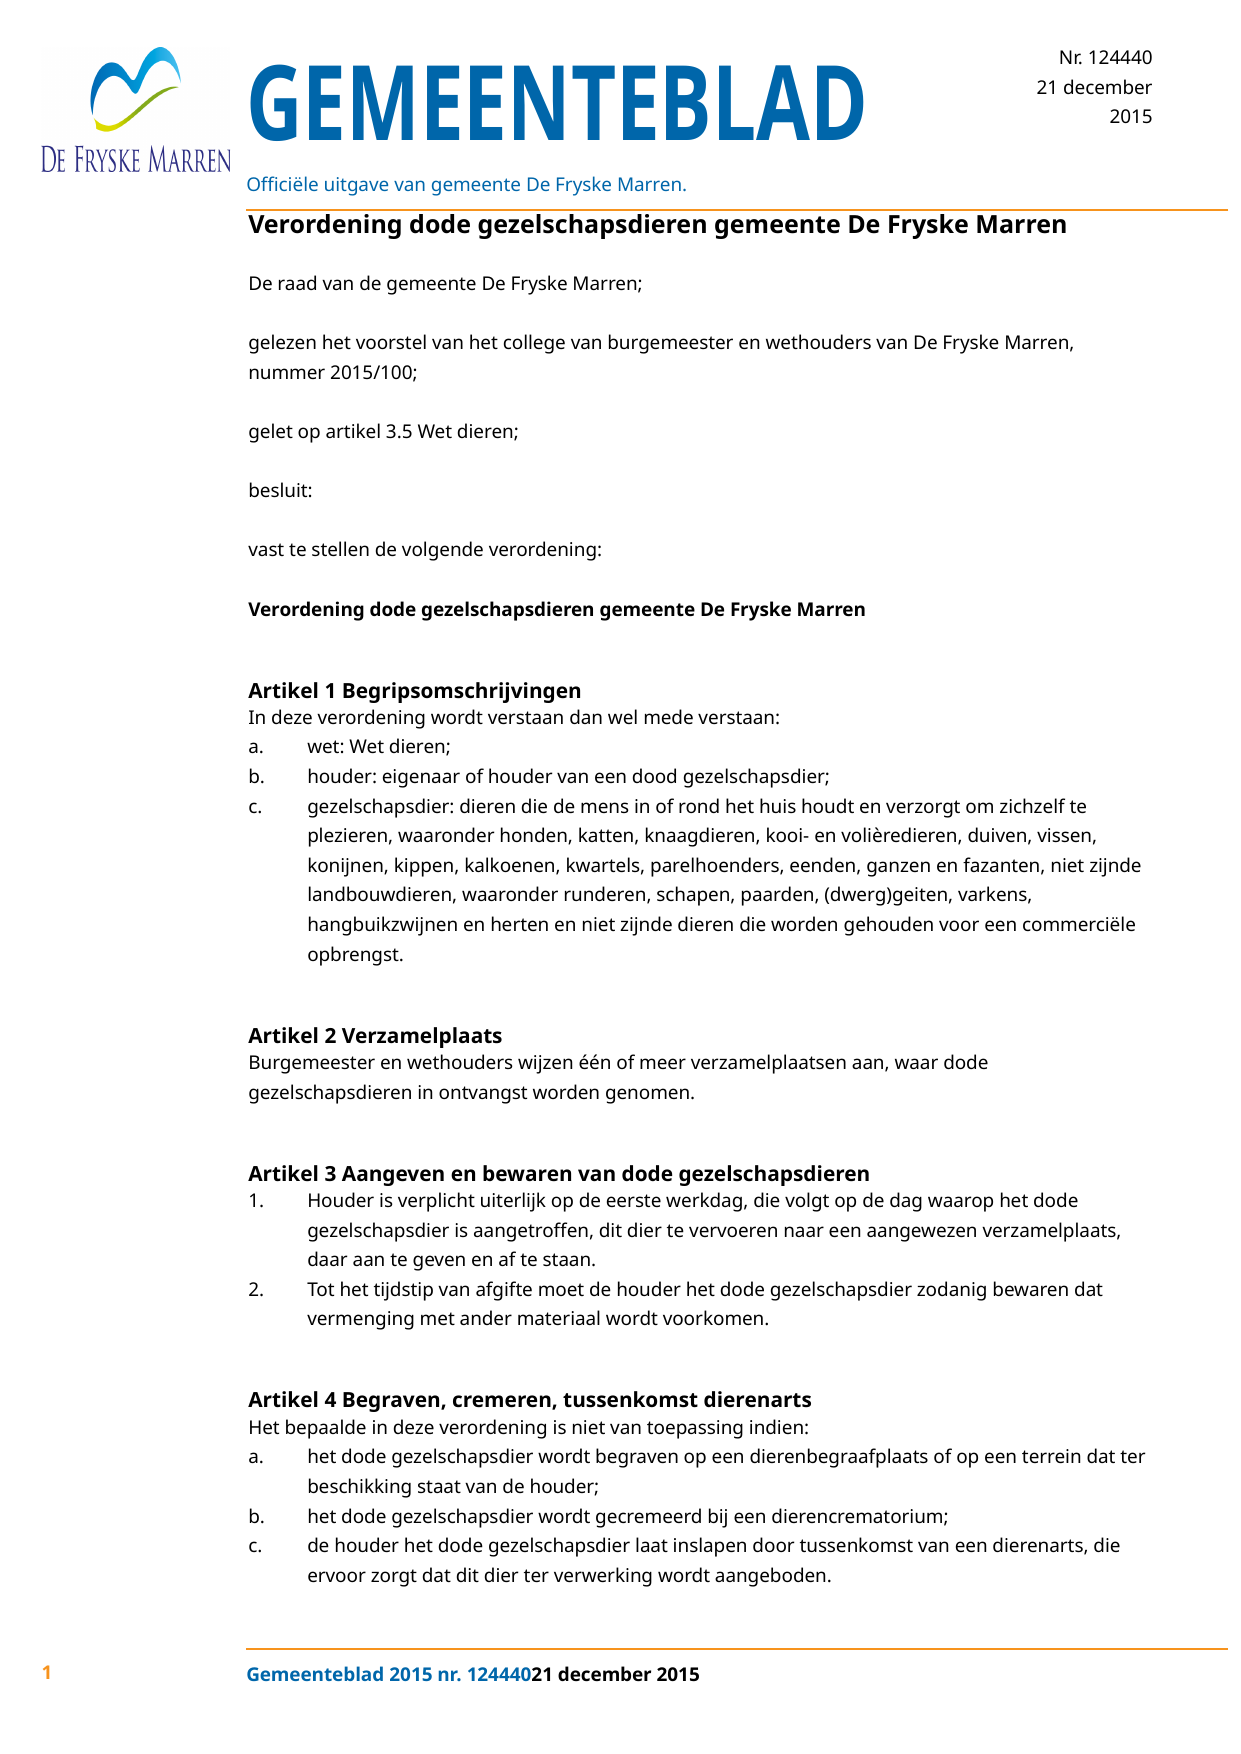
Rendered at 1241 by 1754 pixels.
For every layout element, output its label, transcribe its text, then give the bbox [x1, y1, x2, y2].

text De raad van de gemeente De Fryske Marren; [248, 270, 1152, 296]
text In deze verordening wordt verstaan dan wel mede verstaan: [248, 704, 1152, 730]
list Houder is verplicht uiterlijk op de eerste werkdag, die volgt op de dag waarop het dode gezelschapsdier is aangetroffen, dit dier te vervoeren naar een aangewezen verzamelplaats, daar aan te geven en af te staan. [248, 1187, 1152, 1272]
text Verordening dode gezelschapsdieren gemeente De Fryske Marren [248, 596, 1152, 621]
text gelet op artikel 3.5 Wet dieren; [248, 418, 1152, 444]
text Het bepaalde in deze verordening is niet van toepassing indien: [248, 1414, 1152, 1440]
text gelezen het voorstel van het college van burgemeester en wethouders van De Fryske Marren, nummer 2015/100; [248, 329, 1152, 385]
list wet: Wet dieren; [248, 734, 1152, 759]
text Artikel 4 Begraven, cremeren, tussenkomst dierenarts [248, 1386, 1152, 1414]
text vast te stellen de volgende verordening: [248, 537, 1152, 562]
list houder: eigenaar of houder van een dood gezelschapsdier; [248, 763, 1152, 789]
picture [41, 47, 231, 172]
list het dode gezelschapsdier wordt gecremeerd bij een dierencrematorium; [248, 1503, 1152, 1528]
text Artikel 3 Aangeven en bewaren van dode gezelschapsdieren [248, 1159, 1152, 1187]
text Verordening dode gezelschapsdieren gemeente De Fryske Marren [248, 211, 1152, 241]
list de houder het dode gezelschapsdier laat inslapen door tussenkomst van een dierenarts, die ervoor zorgt dat dit dier ter verwerking wordt aangeboden. [248, 1532, 1152, 1588]
list het dode gezelschapsdier wordt begraven op een dierenbegraafplaats of op een terrein dat ter beschikking staat van de houder; [248, 1444, 1152, 1499]
text Burgemeester en wethouders wijzen één of meer verzamelplaatsen aan, waar dode gezelschapsdieren in ontvangst worden genomen. [248, 1049, 1152, 1104]
list gezelschapsdier: dieren die de mens in of rond het huis houdt en verzorgt om zichzelf te plezieren, waaronder honden, katten, knaagdieren, kooi- en volièredieren, duiven, vissen, konijnen, kippen, kalkoenen, kwartels, parelhoenders, eenden, ganzen en fazanten, niet zijnde landbouwdieren, waaronder runderen, schapen, paarden, (dwerg)geiten, varkens, hangbuikzwijnen en herten en niet zijnde dieren die worden gehouden voor een commerciële opbrengst. [248, 793, 1152, 967]
text Artikel 2 Verzamelplaats [248, 1021, 1152, 1049]
text Artikel 1 Begripsomschrijvingen [248, 676, 1152, 704]
list Tot het tijdstip van afgifte moet de houder het dode gezelschapsdier zodanig bewaren dat vermenging met ander materiaal wordt voorkomen. [248, 1276, 1152, 1331]
text besluit: [248, 477, 1152, 503]
